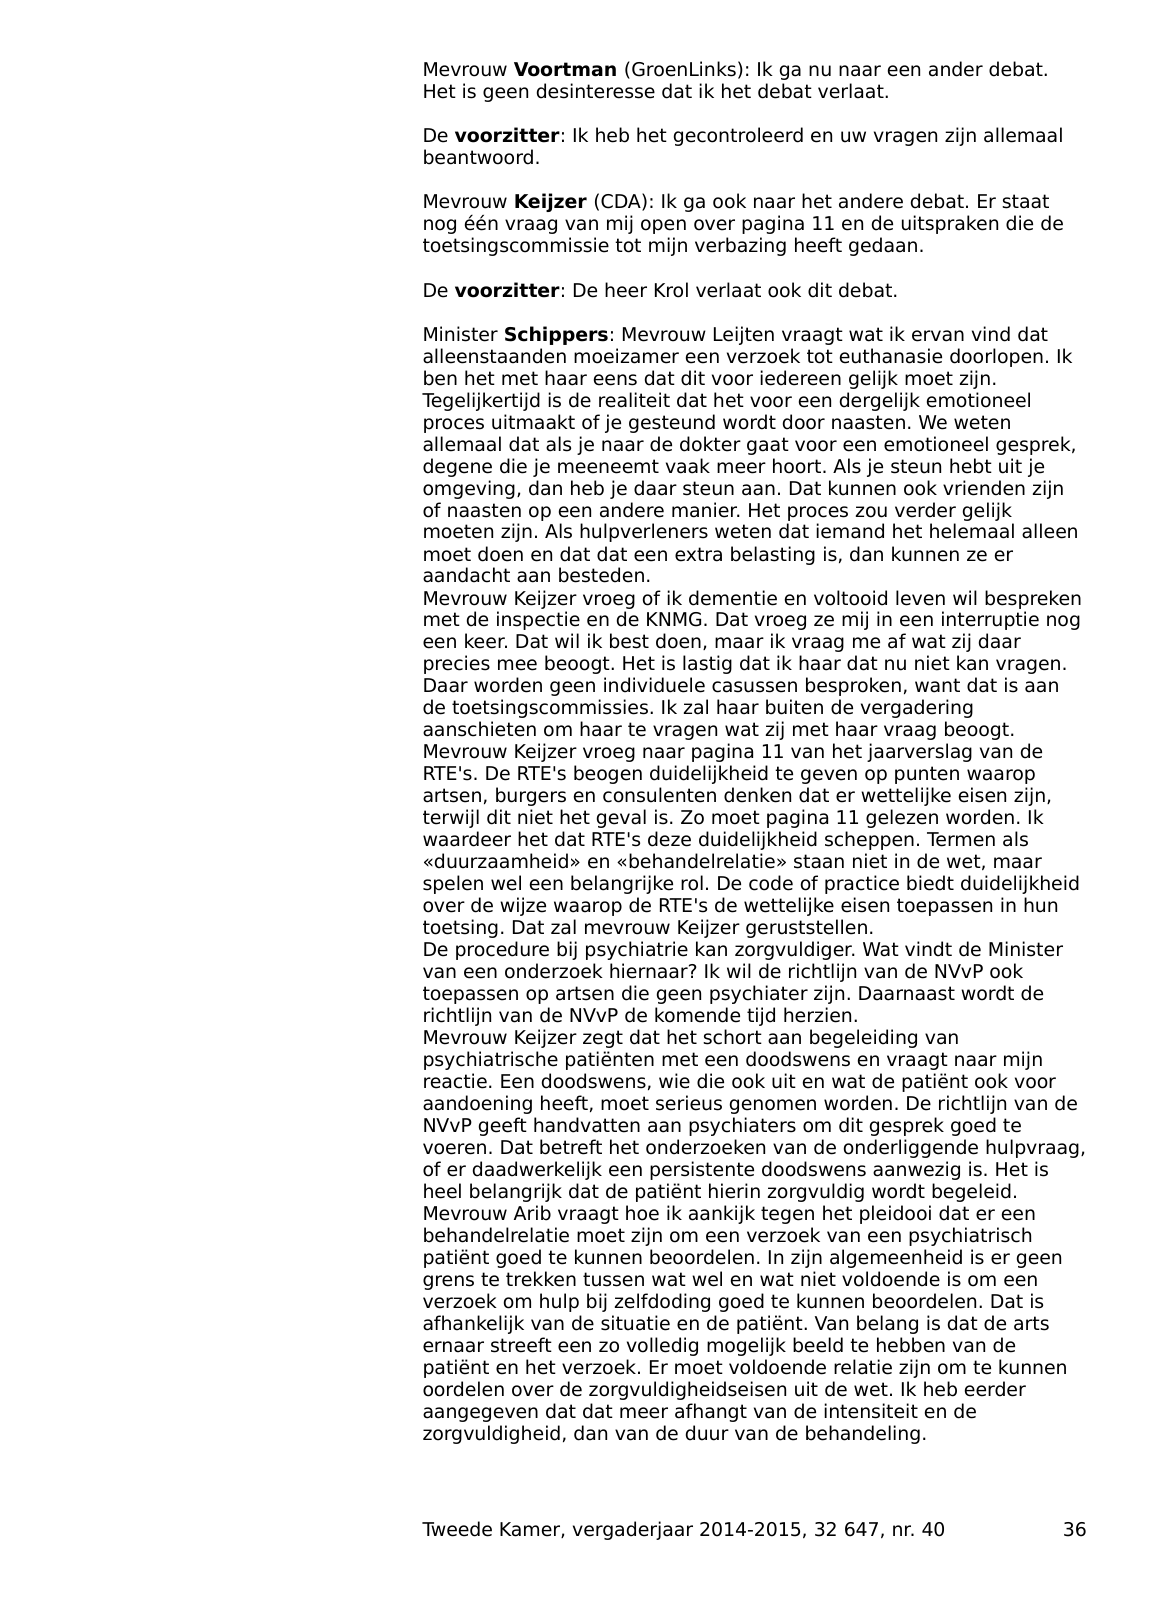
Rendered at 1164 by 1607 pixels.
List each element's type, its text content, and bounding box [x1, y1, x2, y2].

text Minister Schippers: Mevrouw Leijten vraagt wat ik ervan vind dat alleenstaanden moeizamer een verzoek tot euthanasie doorlopen. Ik ben het met haar eens dat dit voor iedereen gelijk moet zijn. Tegelijkertijd is de realiteit dat het voor een dergelijk emotioneel proces uitmaakt of je gesteund wordt door naasten. We weten allemaal dat als je naar de dokter gaat voor een emotioneel gesprek, degene die je meeneemt vaak meer hoort. Als je steun hebt uit je omgeving, dan heb je daar steun aan. Dat kunnen ook vrienden zijn of naasten op een andere manier. Het proces zou verder gelijk moeten zijn. Als hulpverleners weten dat iemand het helemaal alleen moet doen en dat dat een extra belasting is, dan kunnen ze er aandacht aan besteden. [422, 324, 1087, 587]
text Mevrouw Arib vraagt hoe ik aankijk tegen het pleidooi dat er een behandelrelatie moet zijn om een verzoek van een psychiatrisch patiënt goed te kunnen beoordelen. In zijn algemeenheid is er geen grens te trekken tussen wat wel en wat niet voldoende is om een verzoek om hulp bij zelfdoding goed te kunnen beoordelen. Dat is afhankelijk van de situatie en de patiënt. Van belang is dat de arts ernaar streeft een zo volledig mogelijk beeld te hebben van de patiënt en het verzoek. Er moet voldoende relatie zijn om te kunnen oordelen over de zorgvuldigheidseisen uit de wet. Ik heb eerder aangegeven dat dat meer afhangt van de intensiteit en de zorgvuldigheid, dan van de duur van de behandeling. [422, 1203, 1087, 1444]
text Mevrouw Keijzer zegt dat het schort aan begeleiding van psychiatrische patiënten met een doodswens en vraagt naar mijn reactie. Een doodswens, wie die ook uit en wat de patiënt ook voor aandoening heeft, moet serieus genomen worden. De richtlijn van de NVvP geeft handvatten aan psychiaters om dit gesprek goed te voeren. Dat betreft het onderzoeken van de onderliggende hulpvraag, of er daadwerkelijk een persistente doodswens aanwezig is. Het is heel belangrijk dat de patiënt hierin zorgvuldig wordt begeleid. [422, 1027, 1087, 1203]
text Mevrouw Keijzer (CDA): Ik ga ook naar het andere debat. Er staat nog één vraag van mij open over pagina 11 en de uitspraken die de toetsingscommissie tot mijn verbazing heeft gedaan. [422, 191, 1087, 257]
text De procedure bij psychiatrie kan zorgvuldiger. Wat vindt de Minister van een onderzoek hiernaar? Ik wil de richtlijn van de NVvP ook toepassen op artsen die geen psychiater zijn. Daarnaast wordt de richtlijn van de NVvP de komende tijd herzien. [422, 939, 1087, 1027]
text Mevrouw Keijzer vroeg of ik dementie en voltooid leven wil bespreken met de inspectie en de KNMG. Dat vroeg ze mij in een interruptie nog een keer. Dat wil ik best doen, maar ik vraag me af wat zij daar precies mee beoogt. Het is lastig dat ik haar dat nu niet kan vragen. Daar worden geen individuele casussen besproken, want dat is aan de toetsingscommissies. Ik zal haar buiten de vergadering aanschieten om haar te vragen wat zij met haar vraag beoogt. [422, 587, 1087, 741]
text De voorzitter: De heer Krol verlaat ook dit debat. [422, 279, 1087, 301]
text De voorzitter: Ik heb het gecontroleerd en uw vragen zijn allemaal beantwoord. [422, 125, 1087, 169]
text Mevrouw Voortman (GroenLinks): Ik ga nu naar een ander debat. Het is geen desinteresse dat ik het debat verlaat. [422, 59, 1087, 103]
text Mevrouw Keijzer vroeg naar pagina 11 van het jaarverslag van de RTE's. De RTE's beogen duidelijkheid te geven op punten waarop artsen, burgers en consulenten denken dat er wettelijke eisen zijn, terwijl dit niet het geval is. Zo moet pagina 11 gelezen worden. Ik waardeer het dat RTE's deze duidelijkheid scheppen. Termen als «duurzaamheid» en «behandelrelatie» staan niet in de wet, maar spelen wel een belangrijke rol. De code of practice biedt duidelijkheid over de wijze waarop de RTE's de wettelijke eisen toepassen in hun toetsing. Dat zal mevrouw Keijzer geruststellen. [422, 741, 1087, 939]
